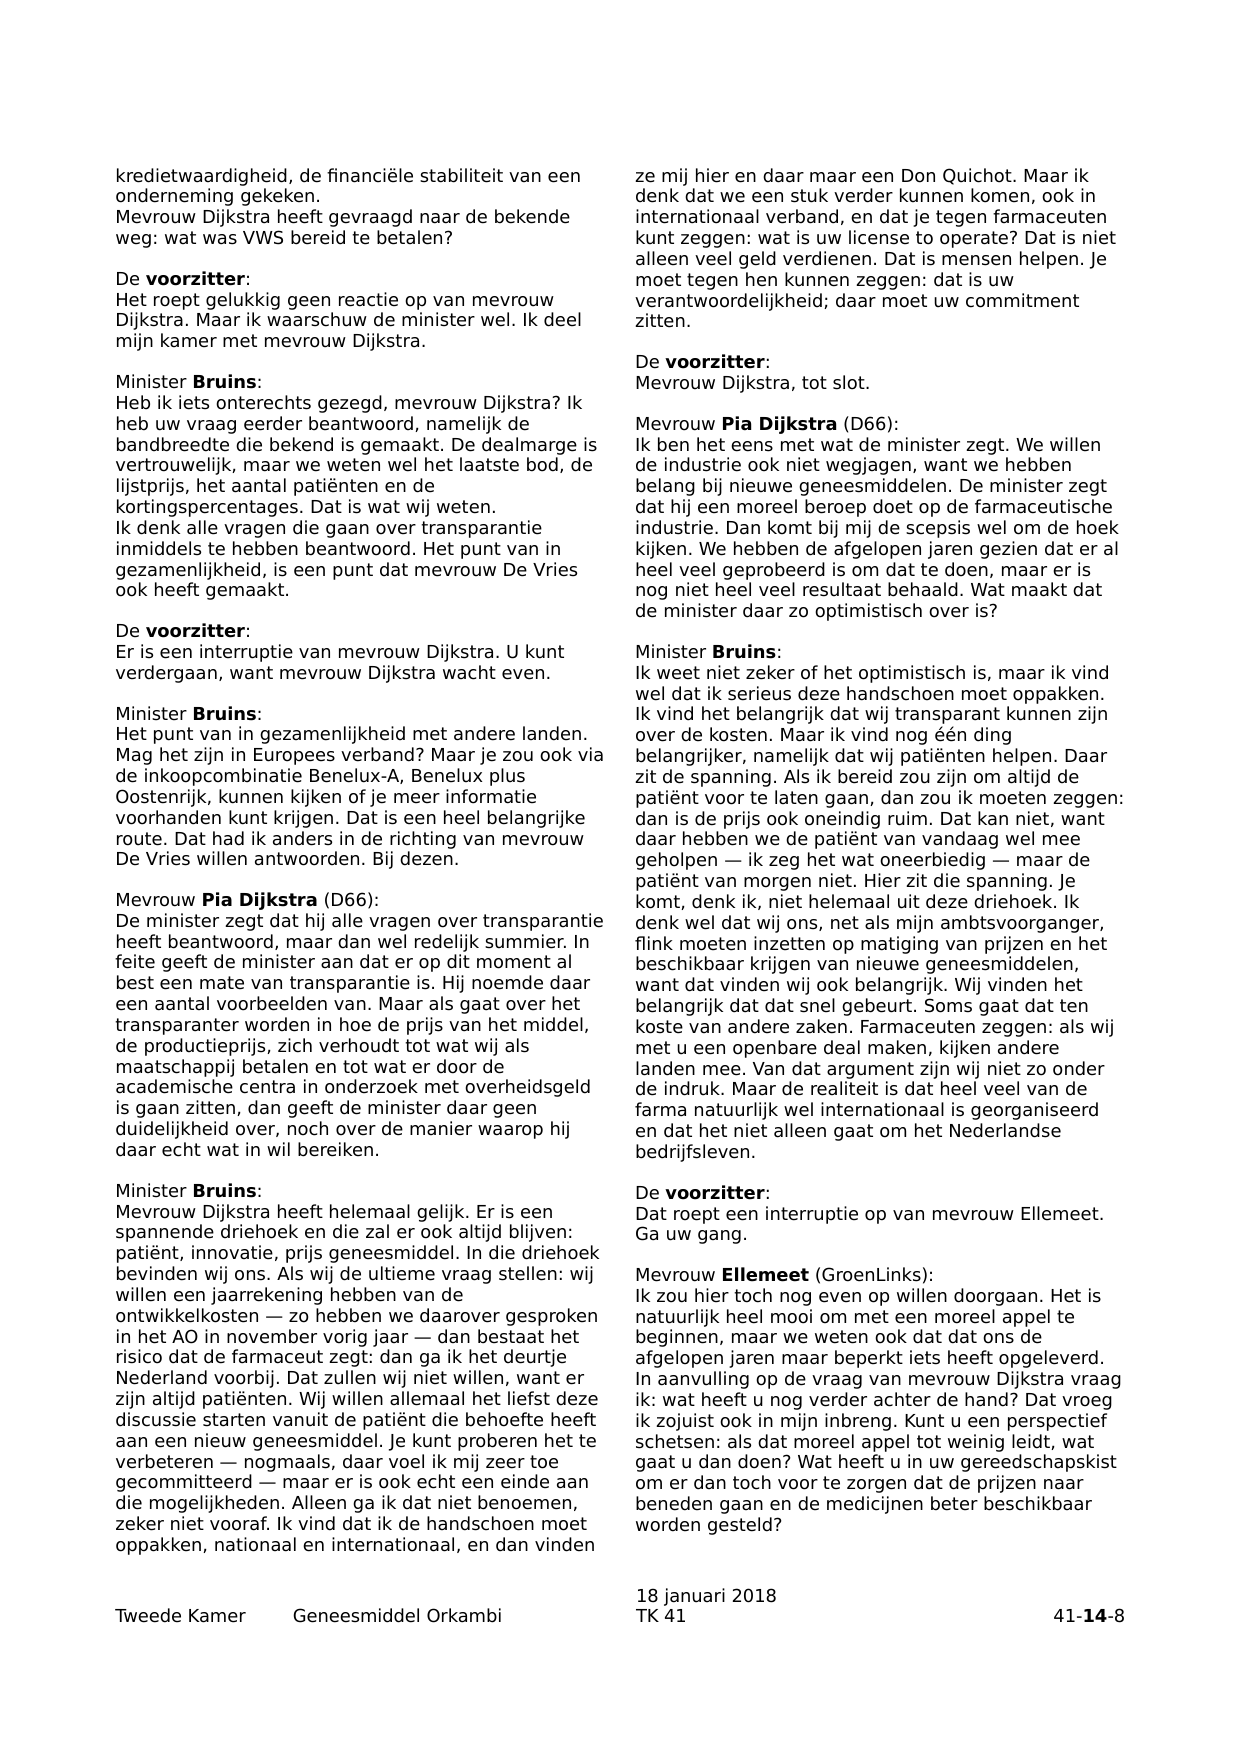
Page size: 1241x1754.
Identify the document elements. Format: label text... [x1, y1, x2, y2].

text Mevrouw Ellemeet (GroenLinks): [635, 1265, 1125, 1286]
text Minister Bruins: [115, 1181, 605, 1201]
text ze mij hier en daar maar een Don Quichot. Maar ik denk dat we een stuk verder kunnen komen, ook in internationaal verband, en dat je tegen farmaceuten kunt zeggen: wat is uw license to operate? Dat is niet alleen veel geld verdienen. Dat is mensen helpen. Je moet tegen hen kunnen zeggen: dat is uw verantwoordelijkheid; daar moet uw commitment zitten. [635, 165, 1125, 332]
text Ik zou hier toch nog even op willen doorgaan. Het is natuurlijk heel mooi om met een moreel appel te beginnen, maar we weten ook dat dat ons de afgelopen jaren maar beperkt iets heeft opgeleverd. In aanvulling op de vraag van mevrouw Dijkstra vraag ik: wat heeft u nog verder achter de hand? Dat vroeg ik zojuist ook in mijn inbreng. Kunt u een perspectief schetsen: als dat moreel appel tot weinig leidt, wat gaat u dan doen? Wat heeft u in uw gereedschapskist om er dan toch voor te zorgen dat de prijzen naar beneden gaan en de medicijnen beter beschikbaar worden gesteld? [635, 1286, 1125, 1536]
text Ik denk alle vragen die gaan over transparantie inmiddels te hebben beantwoord. Het punt van in gezamenlijkheid, is een punt dat mevrouw De Vries ook heeft gemaakt. [115, 518, 605, 601]
text De voorzitter: [635, 1182, 1125, 1203]
text Minister Bruins: [635, 642, 1125, 662]
text Mevrouw Dijkstra, tot slot. [635, 373, 1125, 393]
text kredietwaardigheid, de financiële stabiliteit van een onderneming gekeken. [115, 165, 605, 207]
text Mevrouw Dijkstra heeft gevraagd naar de bekende weg: wat was VWS bereid te betalen? [115, 207, 605, 249]
text Het roept gelukkig geen reactie op van mevrouw Dijkstra. Maar ik waarschuw de minister wel. Ik deel mijn kamer met mevrouw Dijkstra. [115, 289, 605, 352]
text Minister Bruins: [115, 372, 605, 393]
text De voorzitter: [115, 621, 605, 642]
text Heb ik iets onterechts gezegd, mevrouw Dijkstra? Ik heb uw vraag eerder beantwoord, namelijk de bandbreedte die bekend is gemaakt. De dealmarge is vertrouwelijk, maar we weten wel het laatste bod, de lijstprijs, het aantal patiënten en de kortingspercentages. Dat is wat wij weten. [115, 393, 605, 518]
text De minister zegt dat hij alle vragen over transparantie heeft beantwoord, maar dan wel redelijk summier. In feite geeft de minister aan dat er op dit moment al best een mate van transparantie is. Hij noemde daar een aantal voorbeelden van. Maar als gaat over het transparanter worden in hoe de prijs van het middel, de productieprijs, zich verhoudt tot wat wij als maatschappij betalen en tot wat er door de academische centra in onderzoek met overheidsgeld is gaan zitten, dan geeft de minister daar geen duidelijkheid over, noch over de manier waarop hij daar echt wat in wil bereiken. [115, 911, 605, 1161]
text Er is een interruptie van mevrouw Dijkstra. U kunt verdergaan, want mevrouw Dijkstra wacht even. [115, 642, 605, 683]
text De voorzitter: [635, 352, 1125, 373]
text Mevrouw Dijkstra heeft helemaal gelijk. Er is een spannende driehoek en die zal er ook altijd blijven: patiënt, innovatie, prijs geneesmiddel. In die driehoek bevinden wij ons. Als wij de ultieme vraag stellen: wij willen een jaarrekening hebben van de ontwikkelkosten — zo hebben we daarover gesproken in het AO in november vorig jaar — dan bestaat het risico dat de farmaceut zegt: dan ga ik het deurtje Nederland voorbij. Dat zullen wij niet willen, want er zijn altijd patiënten. Wij willen allemaal het liefst deze discussie starten vanuit de patiënt die behoefte heeft aan een nieuw geneesmiddel. Je kunt proberen het te verbeteren — nogmaals, daar voel ik mij zeer toe gecommitteerd — maar er is ook echt een einde aan die mogelijkheden. Alleen ga ik dat niet benoemen, zeker niet vooraf. Ik vind dat ik de handschoen moet oppakken, nationaal en internationaal, en dan vinden [115, 1201, 605, 1556]
text Mevrouw Pia Dijkstra (D66): [115, 890, 605, 911]
text Ik ben het eens met wat de minister zegt. We willen de industrie ook niet wegjagen, want we hebben belang bij nieuwe geneesmiddelen. De minister zegt dat hij een moreel beroep doet op de farmaceutische industrie. Dan komt bij mij de scepsis wel om de hoek kijken. We hebben de afgelopen jaren gezien dat er al heel veel geprobeerd is om dat te doen, maar er is nog niet heel veel resultaat behaald. Wat maakt dat de minister daar zo optimistisch over is? [635, 434, 1125, 622]
text Ik weet niet zeker of het optimistisch is, maar ik vind wel dat ik serieus deze handschoen moet oppakken. Ik vind het belangrijk dat wij transparant kunnen zijn over de kosten. Maar ik vind nog één ding belangrijker, namelijk dat wij patiënten helpen. Daar zit de spanning. Als ik bereid zou zijn om altijd de patiënt voor te laten gaan, dan zou ik moeten zeggen: dan is de prijs ook oneindig ruim. Dat kan niet, want daar hebben we de patiënt van vandaag wel mee geholpen — ik zeg het wat oneerbiedig — maar de patiënt van morgen niet. Hier zit die spanning. Je komt, denk ik, niet helemaal uit deze driehoek. Ik denk wel dat wij ons, net als mijn ambtsvoorganger, flink moeten inzetten op matiging van prijzen en het beschikbaar krijgen van nieuwe geneesmiddelen, want dat vinden wij ook belangrijk. Wij vinden het belangrijk dat dat snel gebeurt. Soms gaat dat ten koste van andere zaken. Farmaceuten zeggen: als wij met u een openbare deal maken, kijken andere landen mee. Van dat argument zijn wij niet zo onder de indruk. Maar de realiteit is dat heel veel van de farma natuurlijk wel internationaal is georganiseerd en dat het niet alleen gaat om het Nederlandse bedrijfsleven. [635, 662, 1125, 1162]
text Minister Bruins: [115, 703, 605, 724]
text Dat roept een interruptie op van mevrouw Ellemeet. Ga uw gang. [635, 1203, 1125, 1245]
text De voorzitter: [115, 269, 605, 289]
text Mevrouw Pia Dijkstra (D66): [635, 413, 1125, 434]
text Het punt van in gezamenlijkheid met andere landen. Mag het zijn in Europees verband? Maar je zou ook via de inkoopcombinatie Benelux-A, Benelux plus Oostenrijk, kunnen kijken of je meer informatie voorhanden kunt krijgen. Dat is een heel belangrijke route. Dat had ik anders in de richting van mevrouw De Vries willen antwoorden. Bij dezen. [115, 724, 605, 870]
